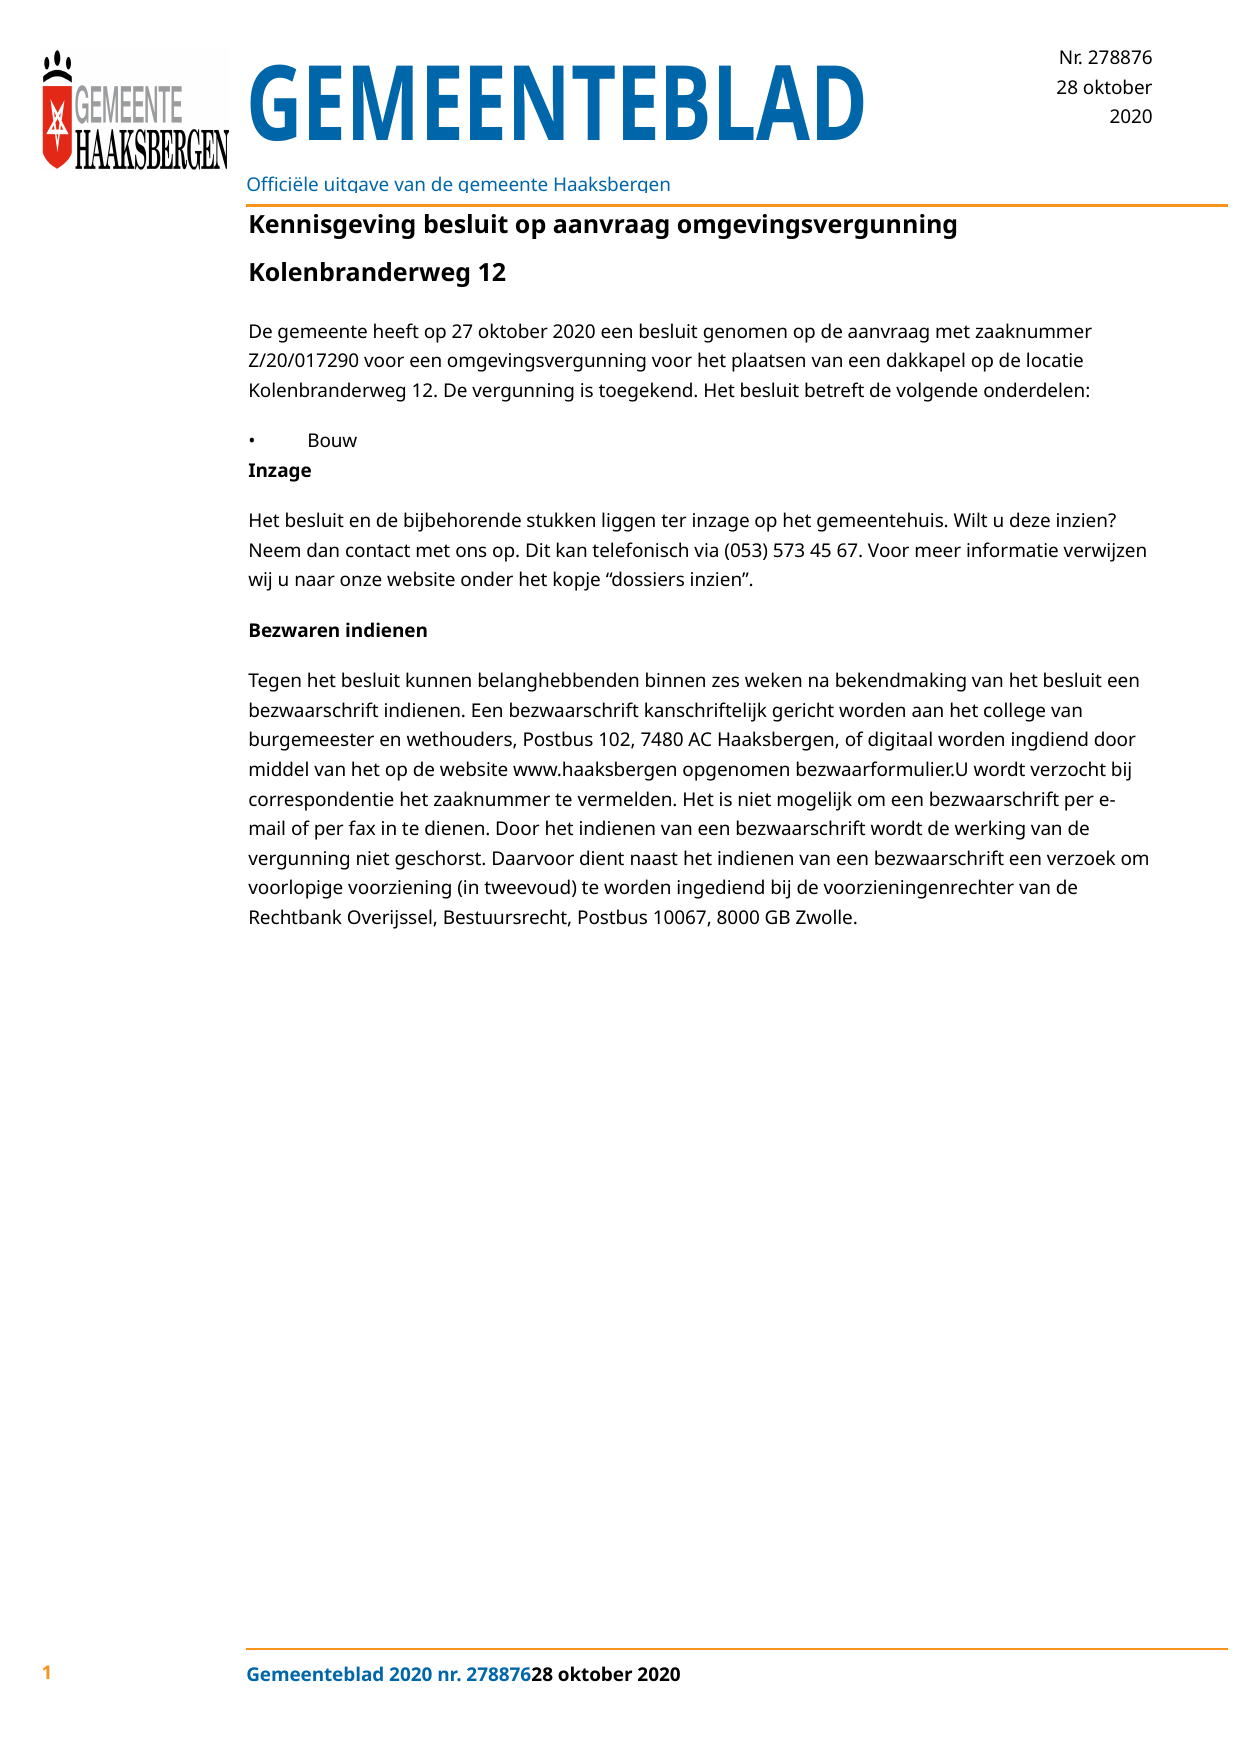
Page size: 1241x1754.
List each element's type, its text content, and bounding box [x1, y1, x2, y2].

text Bezwaren indienen [248, 617, 1152, 643]
text Tegen het besluit kunnen belanghebbenden binnen zes weken na bekendmaking van het besluit een bezwaarschrift indienen. Een bezwaarschrift kanschriftelijk gericht worden aan het college van burgemeester en wethouders, Postbus 102, 7480 AC Haaksbergen, of digitaal worden ingdiend door middel van het op de website www.haaksbergen opgenomen bezwaarformulier.U wordt verzocht bij correspondentie het zaaknummer te vermelden. Het is niet mogelijk om een bezwaarschrift per e-mail of per fax in te dienen. Door het indienen van een bezwaarschrift wordt de werking van de vergunning niet geschorst. Daarvoor dient naast het indienen van een bezwaarschrift een verzoek om voorlopige voorziening (in tweevoud) te worden ingediend bij de voorzieningenrechter van de Rechtbank Overijssel, Bestuursrecht, Postbus 10067, 8000 GB Zwolle. [248, 667, 1152, 930]
text Kennisgeving besluit op aanvraag omgevingsvergunning Kolenbranderweg 12 [248, 207, 1152, 288]
text Het besluit en de bijbehorende stukken liggen ter inzage op het gemeentehuis. Wilt u deze inzien? Neem dan contact met ons op. Dit kan telefonisch via (053) 573 45 67. Voor meer informatie verwijzen wij u naar onze website onder het kopje “dossiers inzien”. [248, 507, 1152, 592]
picture [41, 47, 231, 172]
text De gemeente heeft op 27 oktober 2020 een besluit genomen op de aanvraag met zaaknummer Z/20/017290 voor een omgevingsvergunning voor het plaatsen van een dakkapel op de locatie Kolenbranderweg 12. De vergunning is toegekend. Het besluit betreft de volgende onderdelen: [248, 318, 1152, 403]
list Bouw [248, 427, 1152, 453]
text Inzage [248, 457, 1152, 483]
